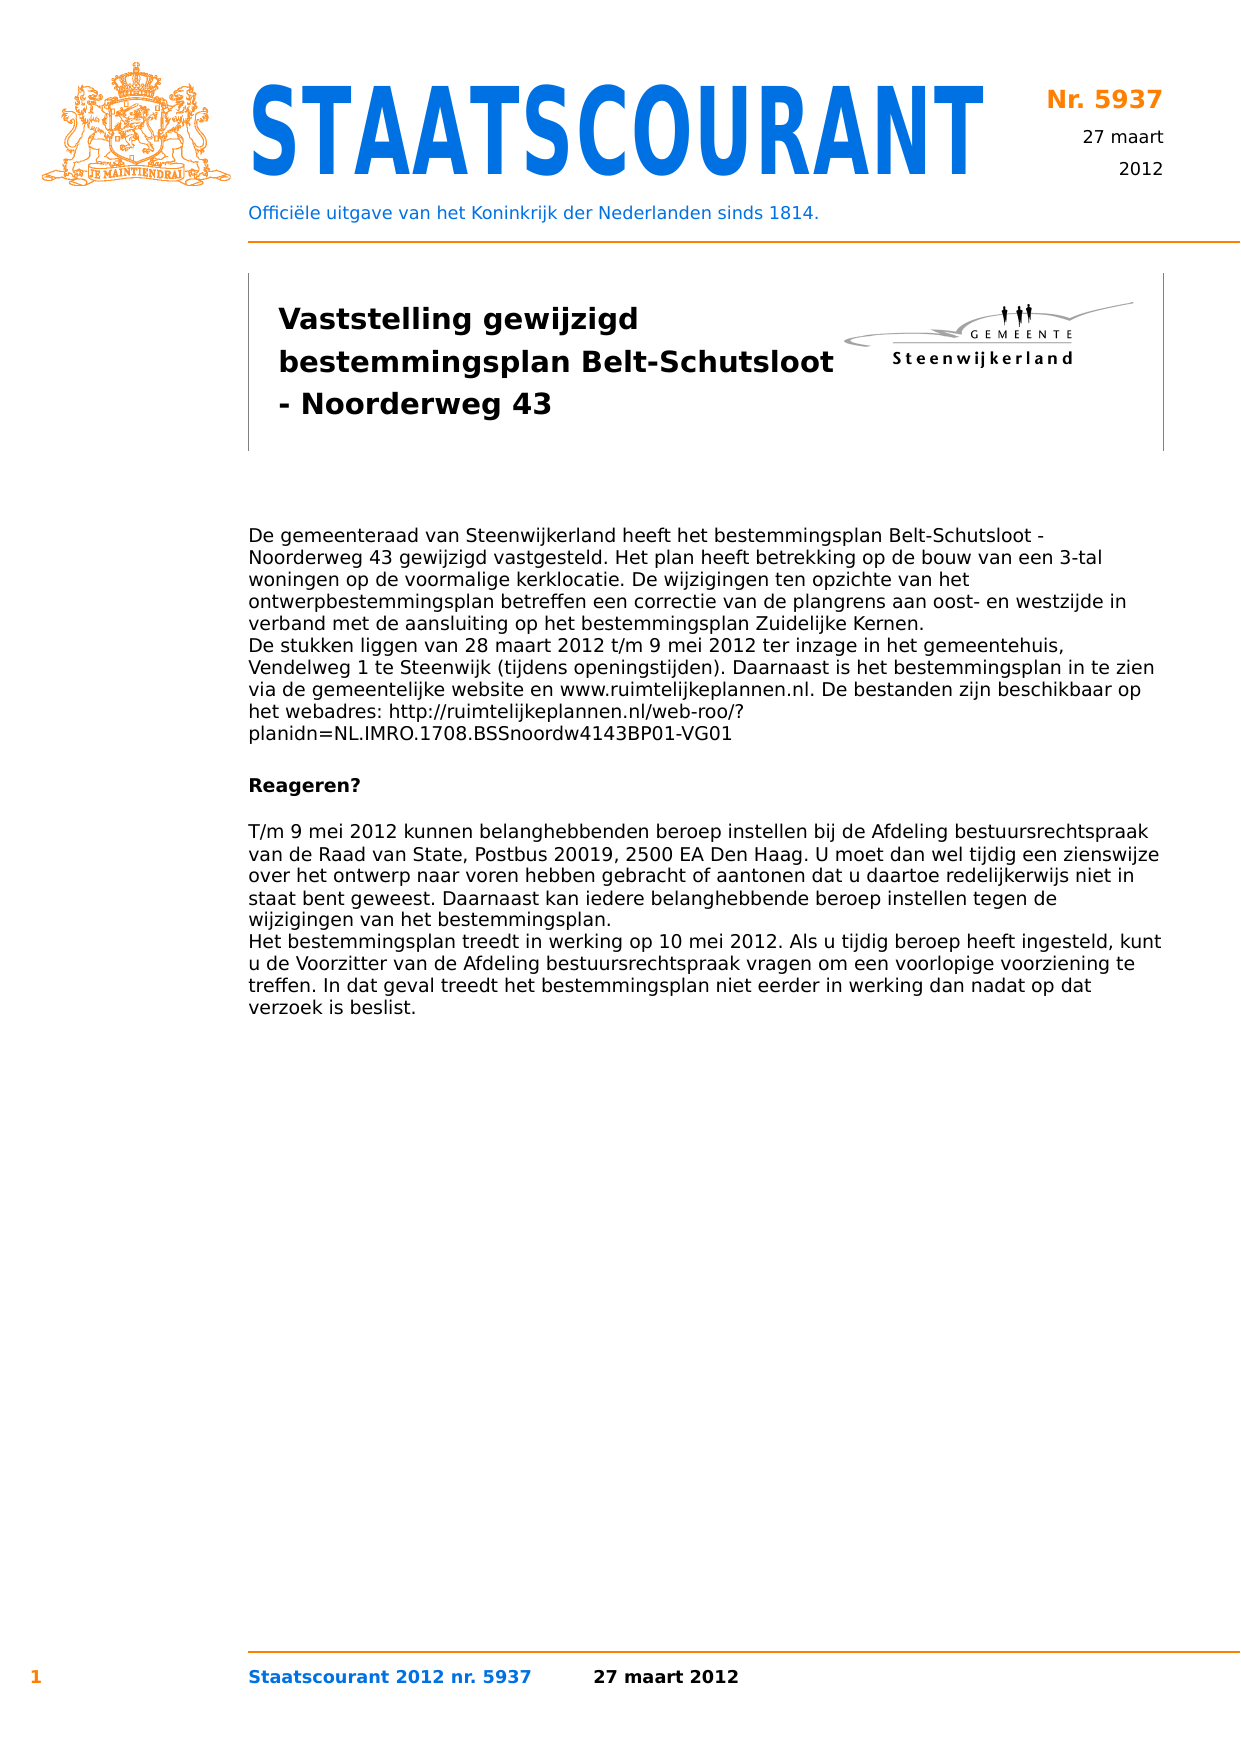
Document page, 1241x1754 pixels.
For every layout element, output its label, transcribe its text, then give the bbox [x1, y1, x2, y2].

subtitle Reageren? [248, 774, 1163, 796]
table_cell 27 maart [998, 121, 1240, 153]
table_cell 2012 [998, 153, 1240, 203]
picture [844, 302, 1134, 368]
text De gemeenteraad van Steenwijkerland heeft het bestemmingsplan Belt-Schutsloot - Noorderweg 43 gewijzigd vastgesteld. Het plan heeft betrekking op de bouw van een 3-tal woningen op de voormalige kerklocatie. De wijzigingen ten opzichte van het ontwerpbestemmingsplan betreffen een correctie van de plangrens aan oost- en westzijde in verband met de aansluiting op het bestemmingsplan Zuidelijke Kernen. [248, 525, 1163, 634]
text T/m 9 mei 2012 kunnen belanghebbenden beroep instellen bij de Afdeling bestuursrechtspraak van de Raad van State, Postbus 20019, 2500 EA Den Haag. U moet dan wel tijdig een zienswijze over het ontwerp naar voren hebben gebracht of aantonen dat u daartoe redelijkerwijs niet in staat bent geweest. Daarnaast kan iedere belanghebbende beroep instellen tegen de wijzigingen van het bestemmingsplan. [248, 821, 1163, 931]
picture [41, 62, 231, 186]
table_header Nr. 5937 [998, 62, 1240, 121]
text De stukken liggen van 28 maart 2012 t/m 9 mei 2012 ter inzage in het gemeentehuis, Vendelweg 1 te Steenwijk (tijdens openingstijden). Daarnaast is het bestemmingsplan in te zien via de gemeentelijke website en www.ruimtelijkeplannen.nl. De bestanden zijn beschikbaar op het webadres: http://ruimtelijkeplannen.nl/web-roo/?planidn=NL.IMRO.1708.BSSnoordw4143BP01-VG01 [248, 634, 1163, 744]
table_header STAATSCOURANT [248, 62, 998, 203]
table_cell Officiële uitgave van het Koninkrijk der Nederlanden sinds 1814. [248, 203, 1240, 241]
subtitle Vaststelling gewijzigd bestemmingsplan Belt-Schutsloot - Noorderweg 43 [249, 273, 1163, 451]
text Het bestemmingsplan treedt in werking op 10 mei 2012. Als u tijdig beroep heeft ingesteld, kunt u de Voorzitter van de Afdeling bestuursrechtspraak vragen om een voorlopige voorziening te treffen. In dat geval treedt het bestemmingsplan niet eerder in werking dan nadat op dat verzoek is beslist. [248, 931, 1163, 1019]
table_header [25, 62, 248, 241]
